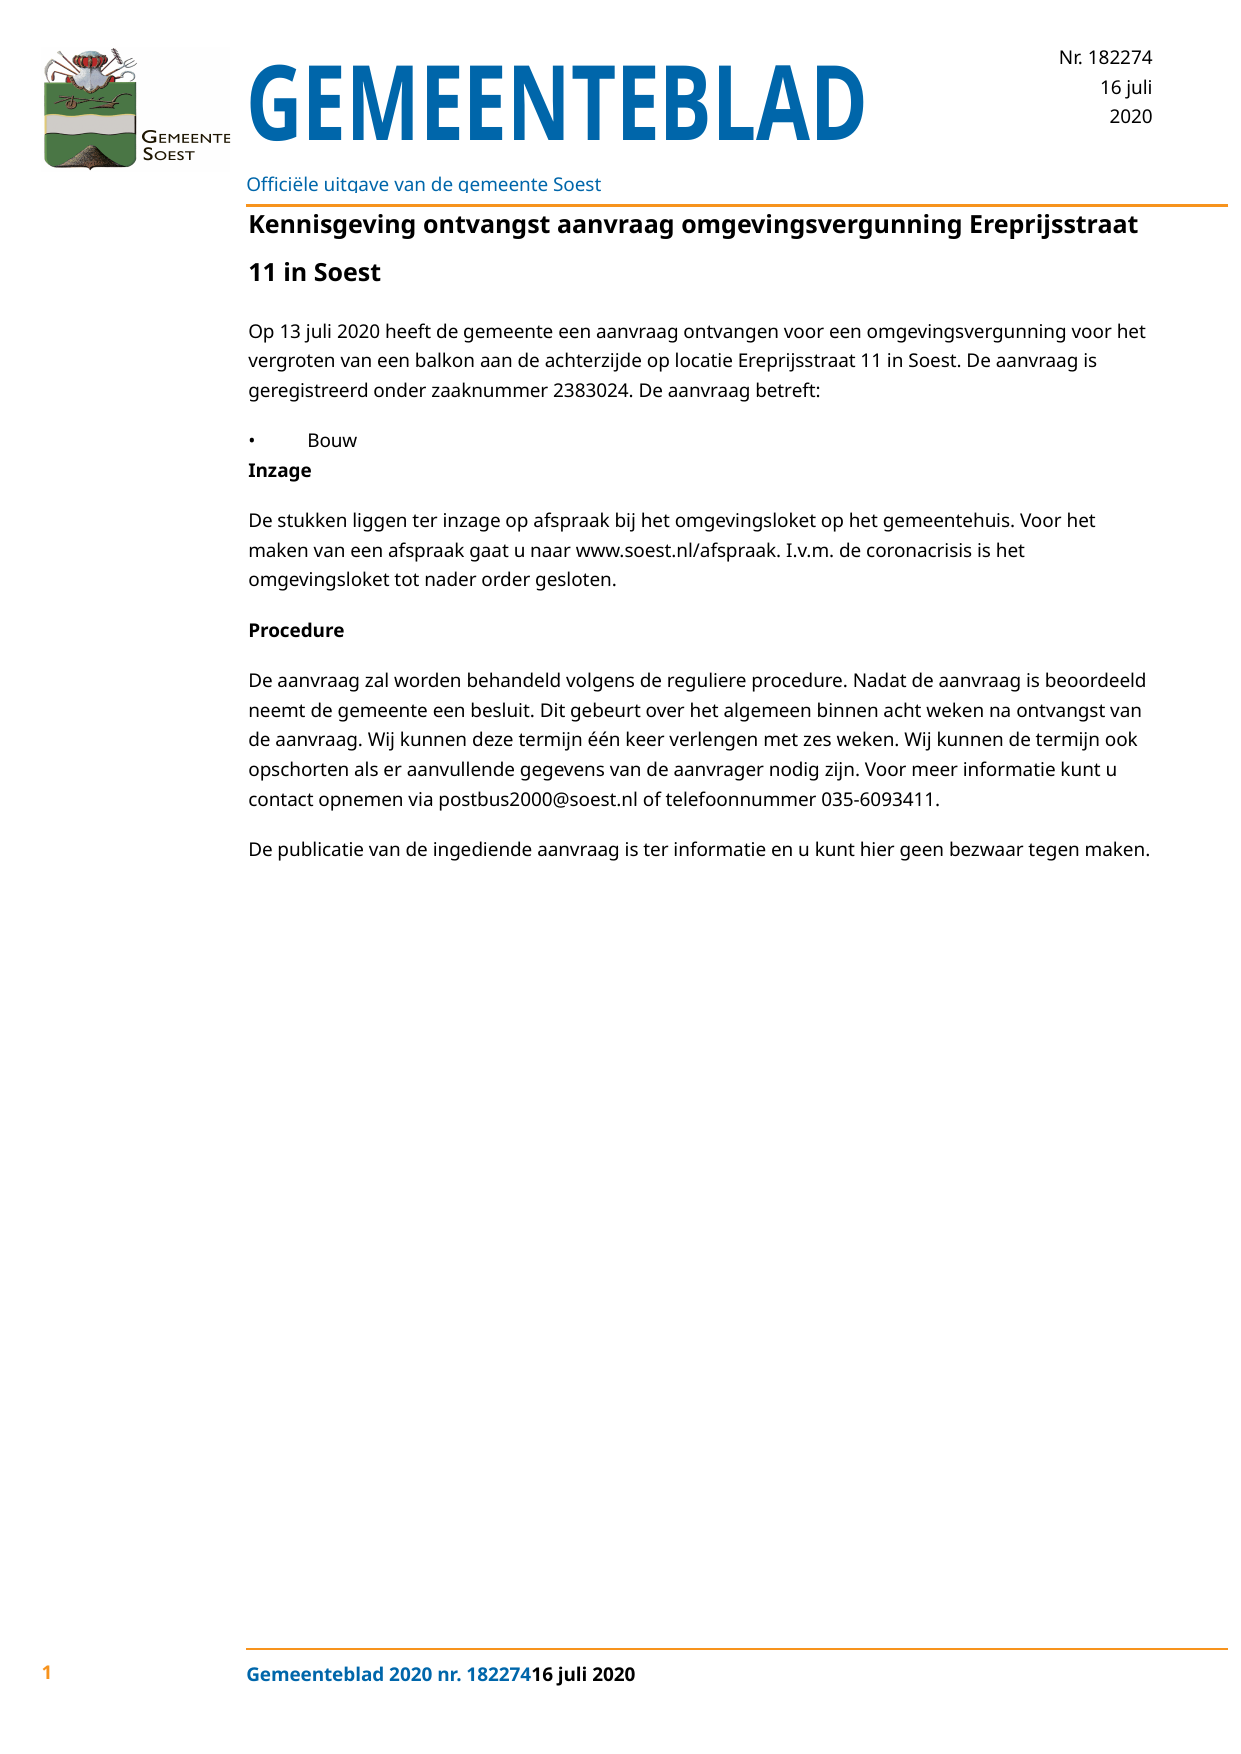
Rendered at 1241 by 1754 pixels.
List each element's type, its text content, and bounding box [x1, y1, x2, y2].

text Op 13 juli 2020 heeft de gemeente een aanvraag ontvangen voor een omgevingsvergunning voor het vergroten van een balkon aan de achterzijde op locatie Ereprijsstraat 11 in Soest. De aanvraag is geregistreerd onder zaaknummer 2383024. De aanvraag betreft: [248, 318, 1152, 403]
text De stukken liggen ter inzage op afspraak bij het omgevingsloket op het gemeentehuis. Voor het maken van een afspraak gaat u naar www.soest.nl/afspraak. I.v.m. de coronacrisis is het omgevingsloket tot nader order gesloten. [248, 507, 1152, 592]
text Inzage [248, 457, 1152, 483]
text Kennisgeving ontvangst aanvraag omgevingsvergunning Ereprijsstraat 11 in Soest [248, 207, 1152, 288]
text De publicatie van de ingediende aanvraag is ter informatie en u kunt hier geen bezwaar tegen maken. [248, 836, 1152, 862]
picture [41, 47, 231, 172]
text De aanvraag zal worden behandeld volgens de reguliere procedure. Nadat de aanvraag is beoordeeld neemt de gemeente een besluit. Dit gebeurt over het algemeen binnen acht weken na ontvangst van de aanvraag. Wij kunnen deze termijn één keer verlengen met zes weken. Wij kunnen de termijn ook opschorten als er aanvullende gegevens van de aanvrager nodig zijn. Voor meer informatie kunt u contact opnemen via postbus2000@soest.nl of telefoonnummer 035-6093411. [248, 667, 1152, 812]
text Procedure [248, 617, 1152, 643]
list Bouw [248, 427, 1152, 453]
